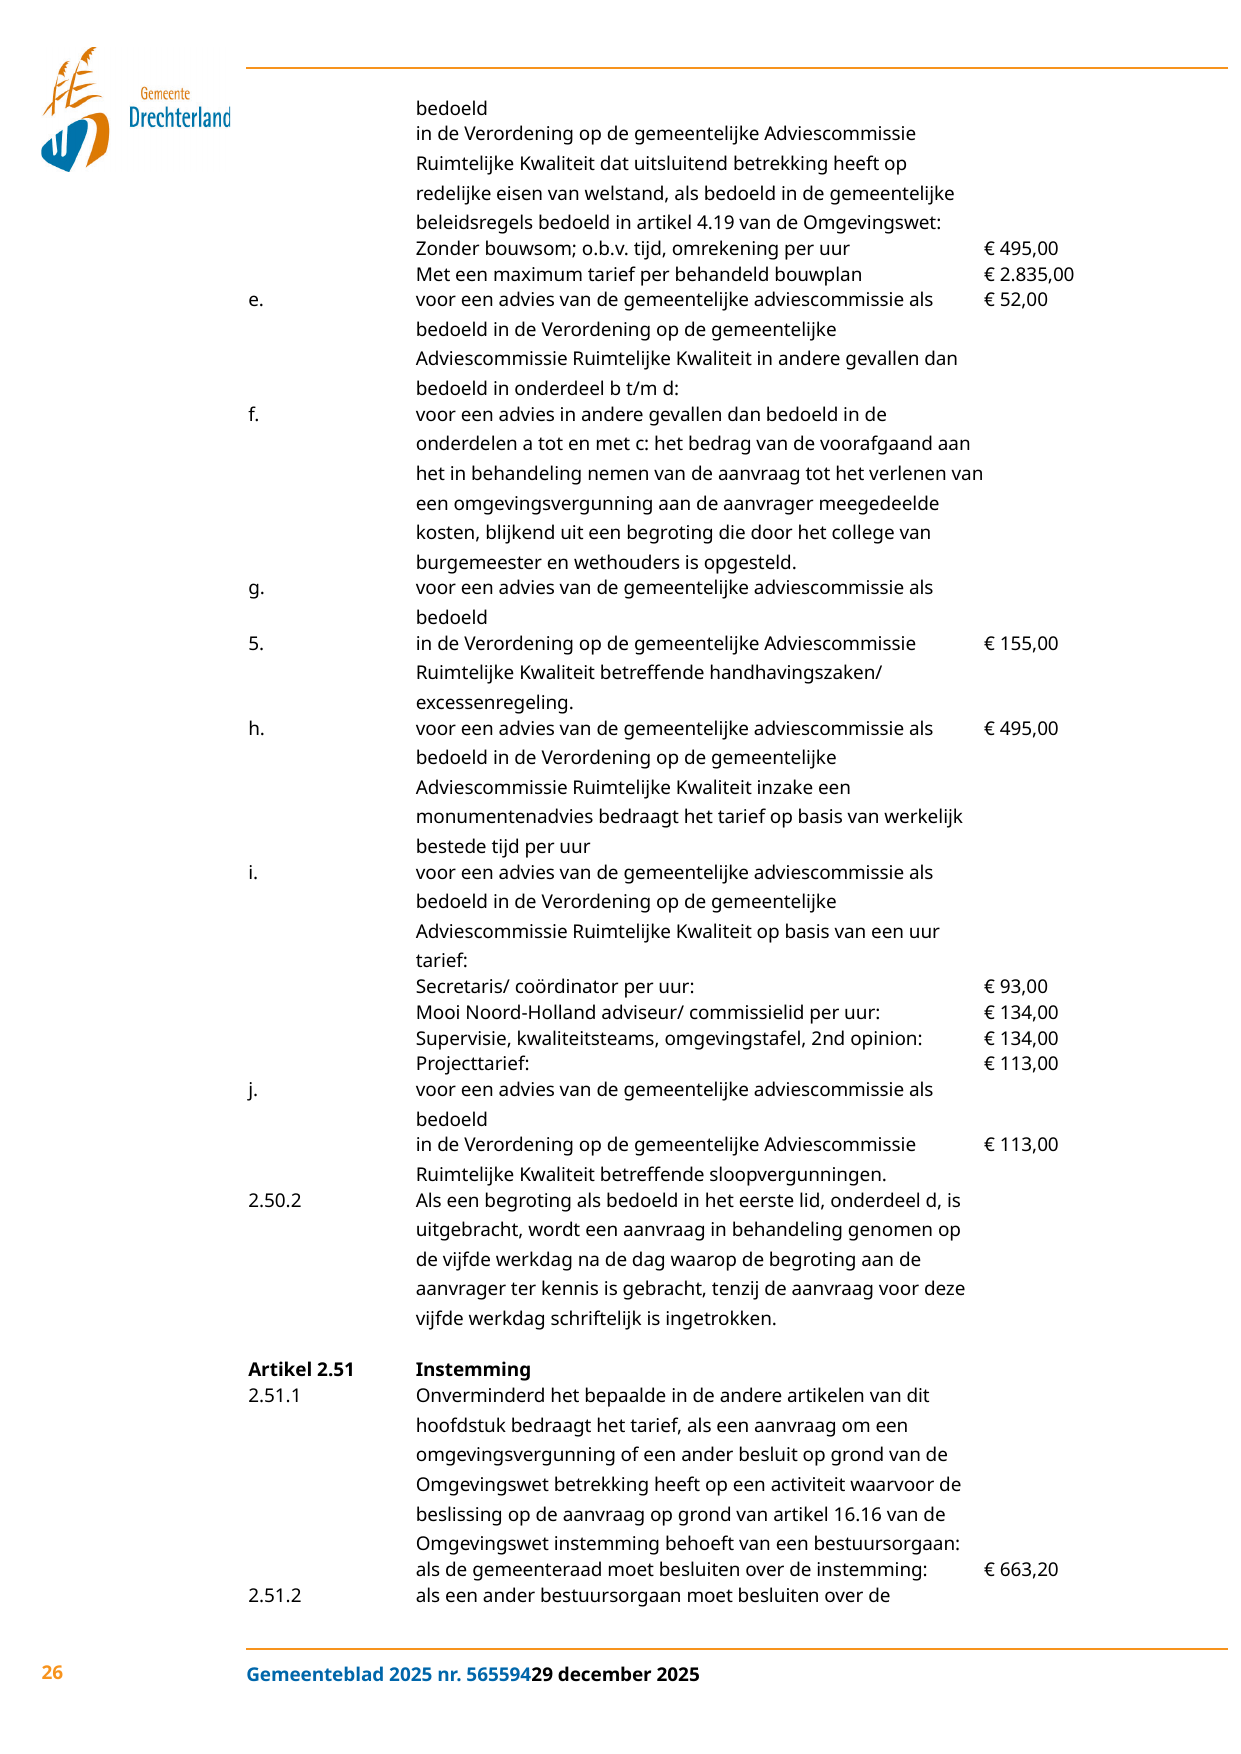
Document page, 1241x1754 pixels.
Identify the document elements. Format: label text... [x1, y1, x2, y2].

table_cell 2.51.1 [248, 1383, 416, 1556]
table_cell Supervisie, kwaliteitsteams, omgevingstafel, 2nd opinion: [416, 1025, 984, 1051]
table_cell [248, 999, 416, 1025]
table_cell e. [248, 286, 416, 401]
table_cell € 134,00 [984, 999, 1152, 1025]
table_cell € 113,00 [984, 1132, 1152, 1187]
table_cell 5. [248, 630, 416, 715]
table_cell € 134,00 [984, 1025, 1152, 1051]
table_cell 2.50.2 [248, 1187, 416, 1331]
table_cell Artikel 2.51 [248, 1357, 416, 1382]
table_cell [248, 1025, 416, 1051]
table_cell [984, 95, 1152, 121]
table_cell [984, 1383, 1152, 1556]
table_cell Met een maximum tarief per behandeld bouwplan [416, 261, 984, 286]
table_cell € 52,00 [984, 286, 1152, 401]
table_cell als de gemeenteraad moet besluiten over de instemming: [416, 1556, 984, 1582]
table_cell [248, 121, 416, 235]
table_cell als een ander bestuursorgaan moet besluiten over de [416, 1582, 984, 1607]
table_cell [248, 95, 416, 121]
table_cell [984, 401, 1152, 574]
table_cell Projecttarief: [416, 1051, 984, 1076]
table_cell h. [248, 715, 416, 859]
table_cell bedoeld [416, 95, 984, 121]
table_cell € 2.835,00 [984, 261, 1152, 286]
table_cell [416, 1331, 984, 1357]
table_cell in de Verordening op de gemeentelijke Adviescommissie Ruimtelijke Kwaliteit betreffende sloopvergunningen. [416, 1132, 984, 1187]
table_cell € 495,00 [984, 715, 1152, 859]
table_cell [248, 1331, 416, 1357]
table_cell g. [248, 575, 416, 630]
picture [226, 115, 231, 124]
table_cell [248, 261, 416, 286]
table_cell i. [248, 859, 416, 973]
picture [41, 47, 231, 172]
table_cell voor een advies van de gemeentelijke adviescommissie als bedoeld in de Verordening op de gemeentelijke Adviescommissie Ruimtelijke Kwaliteit inzake een monumentenadvies bedraagt het tarief op basis van werkelijk bestede tijd per uur [416, 715, 984, 859]
table_cell f. [248, 401, 416, 574]
table_cell in de Verordening op de gemeentelijke Adviescommissie Ruimtelijke Kwaliteit betreffende handhavingszaken/ excessenregeling. [416, 630, 984, 715]
table_cell [248, 1132, 416, 1187]
table_cell voor een advies in andere gevallen dan bedoeld in de onderdelen a tot en met c: het bedrag van de voorafgaand aan het in behandeling nemen van de aanvraag tot het verlenen van een omgevingsvergunning aan de aanvrager meegedeelde kosten, blijkend uit een begroting die door het college van burgemeester en wethouders is opgesteld. [416, 401, 984, 574]
table_cell j. [248, 1076, 416, 1132]
table_cell € 495,00 [984, 235, 1152, 261]
picture [41, 158, 64, 172]
table_cell voor een advies van de gemeentelijke adviescommissie als bedoeld in de Verordening op de gemeentelijke Adviescommissie Ruimtelijke Kwaliteit op basis van een uur tarief: [416, 859, 984, 973]
table_cell € 93,00 [984, 973, 1152, 999]
table_cell Secretaris/ coördinator per uur: [416, 973, 984, 999]
table_cell [248, 1556, 416, 1582]
table_cell [984, 1187, 1152, 1331]
table_cell [984, 121, 1152, 235]
table_cell [984, 1076, 1152, 1132]
table_cell voor een advies van de gemeentelijke adviescommissie als bedoeld in de Verordening op de gemeentelijke Adviescommissie Ruimtelijke Kwaliteit in andere gevallen dan bedoeld in onderdeel b t/m d: [416, 286, 984, 401]
table_cell [248, 1051, 416, 1076]
table_cell voor een advies van de gemeentelijke adviescommissie als bedoeld [416, 575, 984, 630]
table_cell voor een advies van de gemeentelijke adviescommissie als bedoeld [416, 1076, 984, 1132]
table_cell Instemming [416, 1357, 984, 1382]
table_cell [984, 1582, 1152, 1607]
table_cell [248, 235, 416, 261]
table_cell € 113,00 [984, 1051, 1152, 1076]
table_cell [248, 973, 416, 999]
table_cell € 663,20 [984, 1556, 1152, 1582]
table_cell [984, 859, 1152, 973]
table_cell Zonder bouwsom; o.b.v. tijd, omrekening per uur [416, 235, 984, 261]
table_cell [984, 1357, 1152, 1382]
table_cell [984, 575, 1152, 630]
table_cell € 155,00 [984, 630, 1152, 715]
table_cell Als een begroting als bedoeld in het eerste lid, onderdeel d, is uitgebracht, wordt een aanvraag in behandeling genomen op de vijfde werkdag na de dag waarop de begroting aan de aanvrager ter kennis is gebracht, tenzij de aanvraag voor deze vijfde werkdag schriftelijk is ingetrokken. [416, 1187, 984, 1331]
table_cell Onverminderd het bepaalde in de andere artikelen van dit hoofdstuk bedraagt het tarief, als een aanvraag om een omgevingsvergunning of een ander besluit op grond van de Omgevingswet betrekking heeft op een activiteit waarvoor de beslissing op de aanvraag op grond van artikel 16.16 van de Omgevingswet instemming behoeft van een bestuursorgaan: [416, 1383, 984, 1556]
table_cell [984, 1331, 1152, 1357]
table_cell Mooi Noord-Holland adviseur/ commissielid per uur: [416, 999, 984, 1025]
table_cell 2.51.2 [248, 1582, 416, 1607]
table_cell in de Verordening op de gemeentelijke Adviescommissie Ruimtelijke Kwaliteit dat uitsluitend betrekking heeft op redelijke eisen van welstand, als bedoeld in de gemeentelijke beleidsregels bedoeld in artikel 4.19 van de Omgevingswet: [416, 121, 984, 235]
